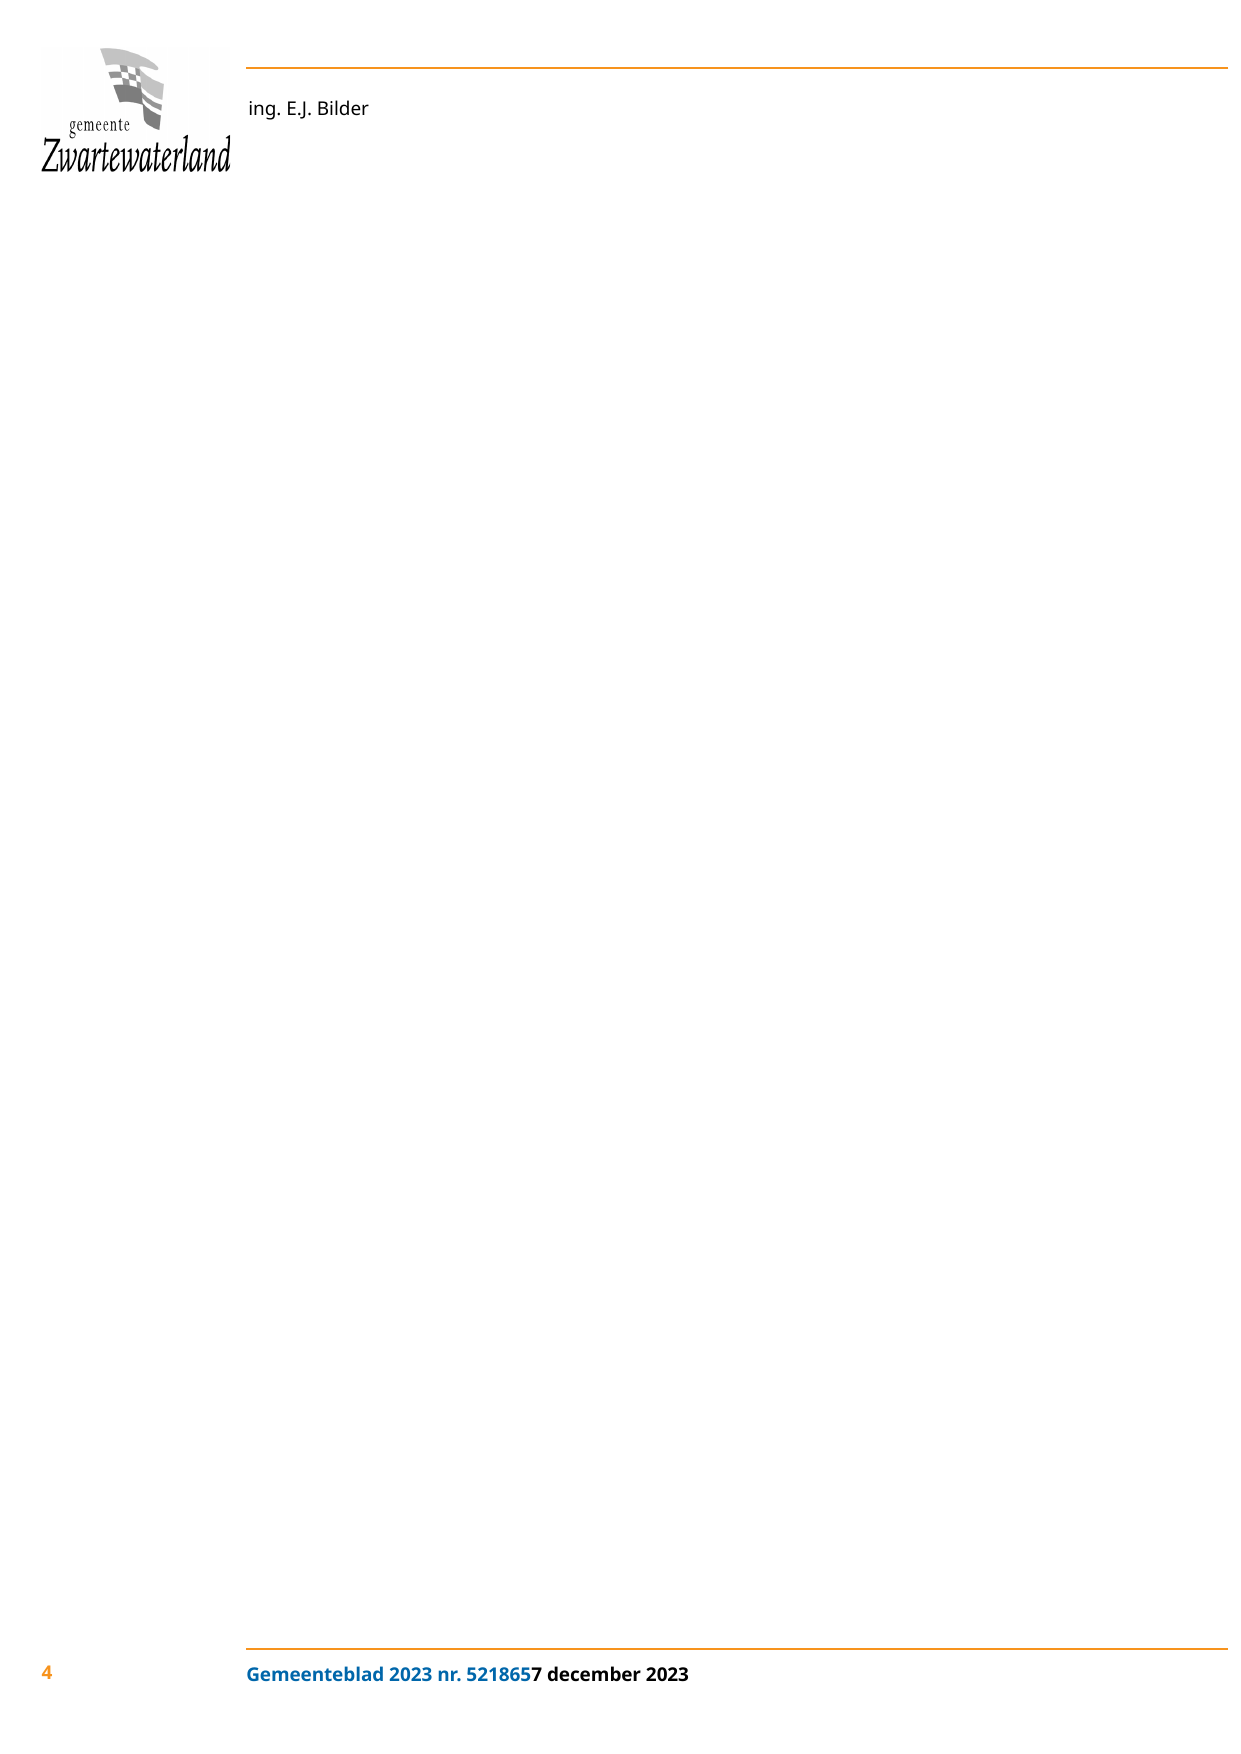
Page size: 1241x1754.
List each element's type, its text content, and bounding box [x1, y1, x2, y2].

text ing. E.J. Bilder [248, 95, 1152, 121]
picture [41, 47, 231, 172]
